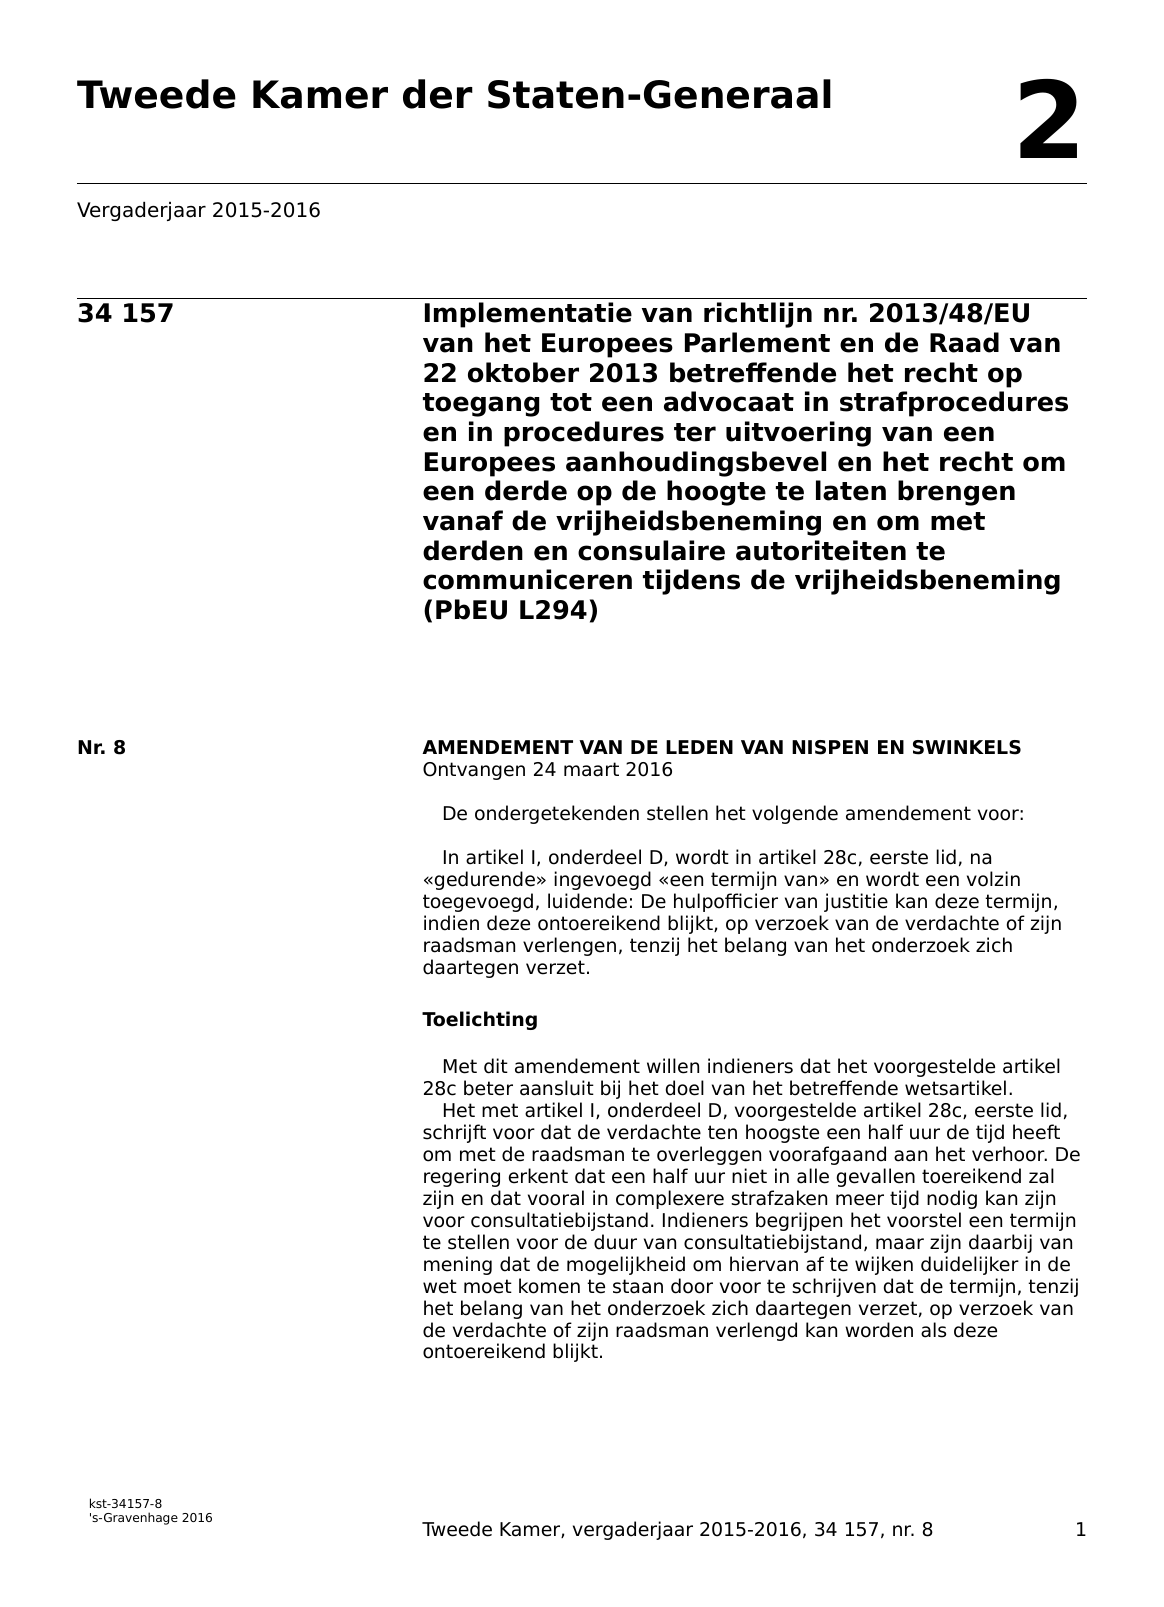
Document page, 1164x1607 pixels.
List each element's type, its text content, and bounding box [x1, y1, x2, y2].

table_header 2 [886, 59, 1087, 183]
subtitle Toelichting [422, 1009, 1087, 1031]
subtitle Nr. 8 AMENDEMENT VAN DE LEDEN VAN NISPEN EN SWINKELS [77, 737, 1087, 758]
text Met dit amendement willen indieners dat het voorgestelde artikel 28c beter aansluit bij het doel van het betreffende wetsartikel. [422, 1056, 1087, 1100]
text 's-Gravenhage 2016 [88, 1511, 323, 1525]
table_header Tweede Kamer der Staten-Generaal [77, 59, 886, 183]
text Ontvangen 24 maart 2016 [422, 758, 1087, 781]
text kst-34157-8 [88, 1497, 323, 1511]
text Het met artikel I, onderdeel D, voorgestelde artikel 28c, eerste lid, schrijft voor dat de verdachte ten hoogste een half uur de tijd heeft om met de raadsman te overleggen voorafgaand aan het verhoor. De regering erkent dat een half uur niet in alle gevallen toereikend zal zijn en dat vooral in complexere strafzaken meer tijd nodig kan zijn voor consultatiebijstand. Indieners begrijpen het voorstel een termijn te stellen voor de duur van consultatiebijstand, maar zijn daarbij van mening dat de mogelijkheid om hiervan af te wijken duidelijker in de wet moet komen te staan door voor te schrijven dat de termijn, tenzij het belang van het onderzoek zich daartegen verzet, op verzoek van de verdachte of zijn raadsman verlengd kan worden als deze ontoereikend blijkt. [422, 1100, 1087, 1363]
subtitle 34 157 Implementatie van richtlijn nr. 2013/48/EU van het Europees Parlement en de Raad van 22 oktober 2013 betreffende het recht op toegang tot een advocaat in strafprocedures en in procedures ter uitvoering van een Europees aanhoudingsbevel en het recht om een derde op de hoogte te laten brengen vanaf de vrijheidsbeneming en om met derden en consulaire autoriteiten te communiceren tijdens de vrijheidsbeneming (PbEU L294) [77, 299, 1087, 626]
text De ondergetekenden stellen het volgende amendement voor: [422, 803, 1087, 825]
text In artikel I, onderdeel D, wordt in artikel 28c, eerste lid, na «gedurende» ingevoegd «een termijn van» en wordt een volzin toegevoegd, luidende: De hulpofficier van justitie kan deze termijn, indien deze ontoereikend blijkt, op verzoek van de verdachte of zijn raadsman verlengen, tenzij het belang van het onderzoek zich daartegen verzet. [422, 847, 1087, 979]
table_cell Vergaderjaar 2015-2016 [77, 184, 1087, 298]
